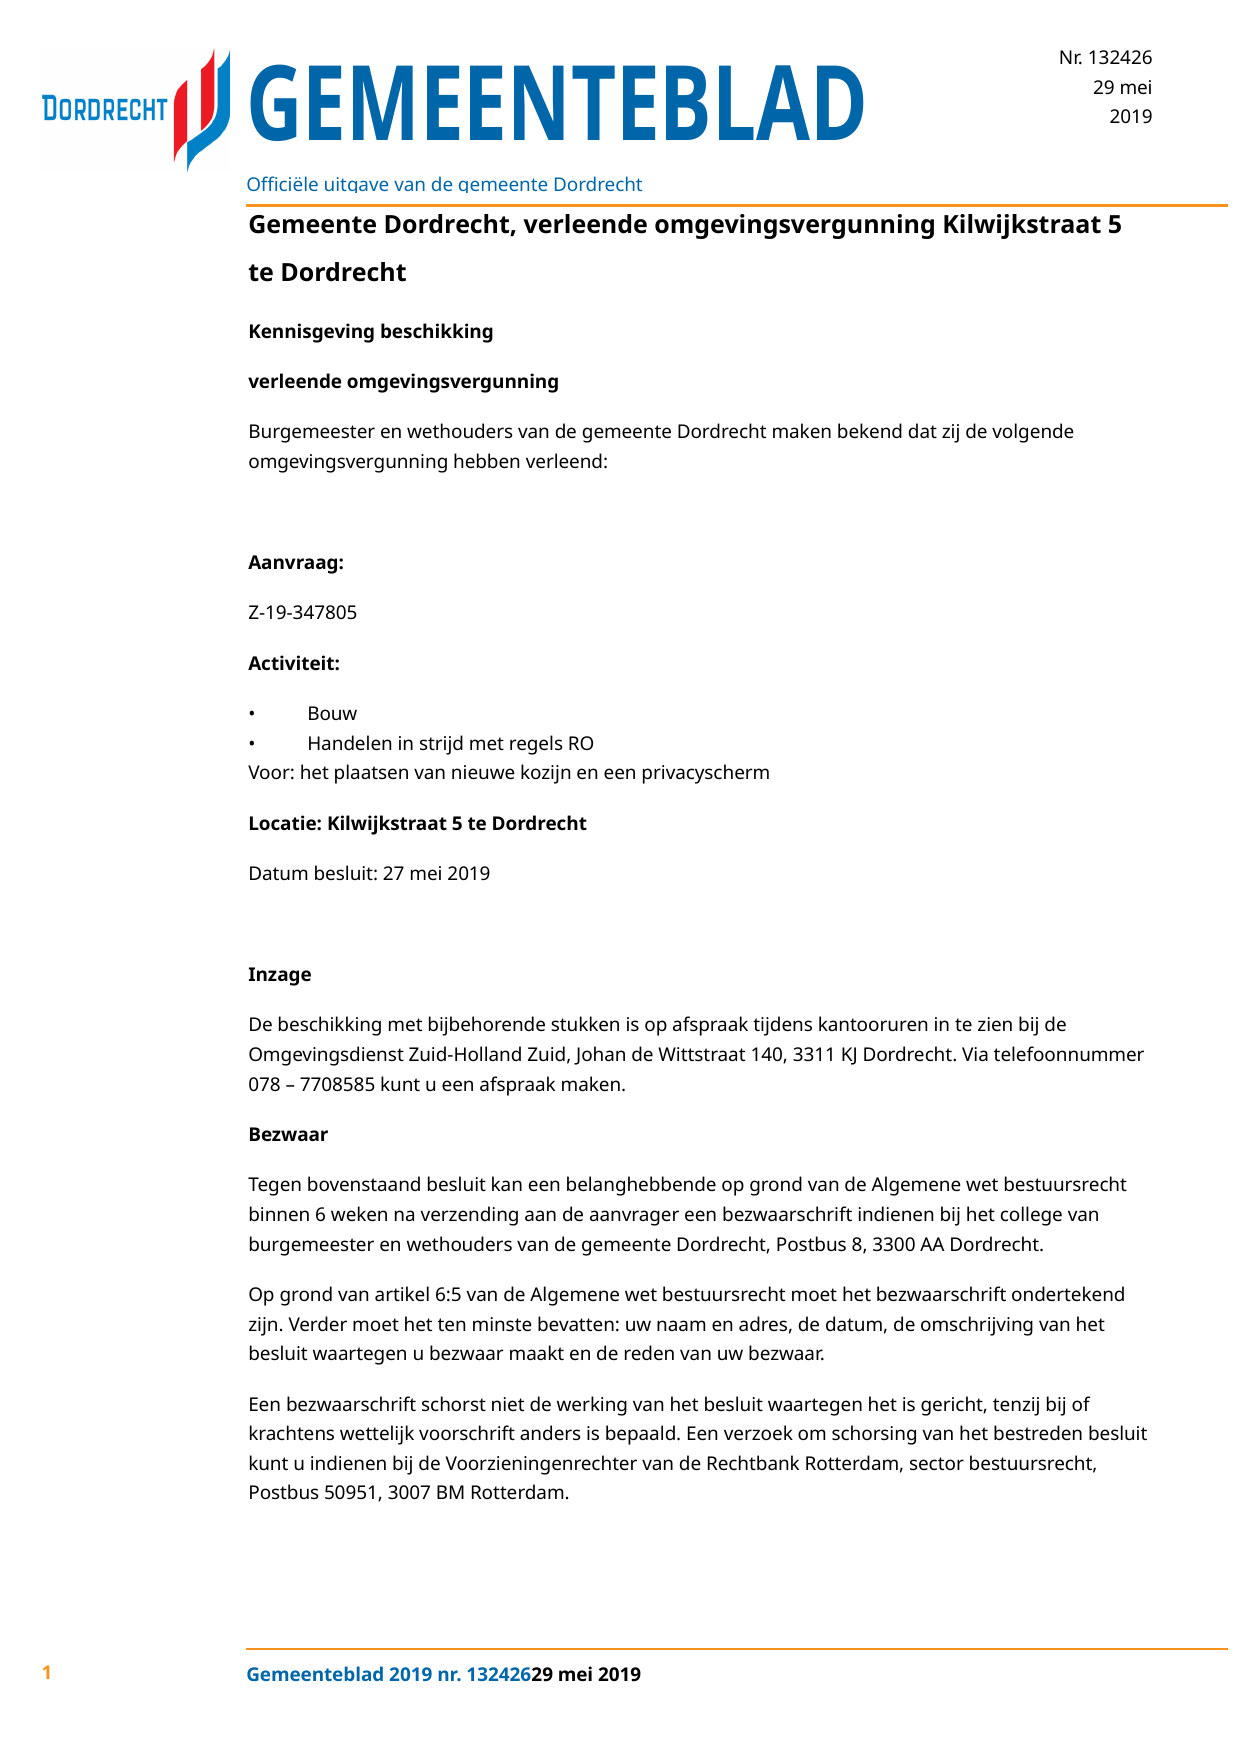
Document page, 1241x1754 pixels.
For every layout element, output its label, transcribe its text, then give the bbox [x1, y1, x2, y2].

list Handelen in strijd met regels RO [248, 730, 1152, 756]
text Inzage [248, 961, 1152, 987]
text Activiteit: [248, 650, 1152, 676]
text Bezwaar [248, 1121, 1152, 1147]
text verleende omgevingsvergunning [248, 368, 1152, 394]
text Tegen bovenstaand besluit kan een belanghebbende op grond van de Algemene wet bestuursrecht binnen 6 weken na verzending aan de aanvrager een bezwaarschrift indienen bij het college van burgemeester en wethouders van de gemeente Dordrecht, Postbus 8, 3300 AA Dordrecht. [248, 1172, 1152, 1257]
text Aanvraag: [248, 549, 1152, 575]
text Burgemeester en wethouders van de gemeente Dordrecht maken bekend dat zij de volgende omgevingsvergunning hebben verleend: [248, 419, 1152, 474]
text Datum besluit: 27 mei 2019 [248, 860, 1152, 886]
text Gemeente Dordrecht, verleende omgevingsvergunning Kilwijkstraat 5 te Dordrecht [248, 207, 1152, 288]
text De beschikking met bijbehorende stukken is op afspraak tijdens kantooruren in te zien bij de Omgevingsdienst Zuid-Holland Zuid, Johan de Wittstraat 140, 3311 KJ Dordrecht. Via telefoonnummer 078 – 7708585 kunt u een afspraak maken. [248, 1012, 1152, 1097]
text Voor: het plaatsen van nieuwe kozijn en een privacyscherm [248, 759, 1152, 785]
text Locatie: Kilwijkstraat 5 te Dordrecht [248, 810, 1152, 836]
text Z-19-347805 [248, 599, 1152, 625]
text Kennisgeving beschikking [248, 318, 1152, 344]
text Op grond van artikel 6:5 van de Algemene wet bestuursrecht moet het bezwaarschrift ondertekend zijn. Verder moet het ten minste bevatten: uw naam en adres, de datum, de omschrijving van het besluit waartegen u bezwaar maakt en de reden van uw bezwaar. [248, 1281, 1152, 1366]
list Bouw [248, 700, 1152, 726]
picture [41, 47, 231, 172]
text Een bezwaarschrift schorst niet de werking van het besluit waartegen het is gericht, tenzij bij of krachtens wettelijk voorschrift anders is bepaald. Een verzoek om schorsing van het bestreden besluit kunt u indienen bij de Voorzieningenrechter van de Rechtbank Rotterdam, sector bestuursrecht, Postbus 50951, 3007 BM Rotterdam. [248, 1391, 1152, 1505]
